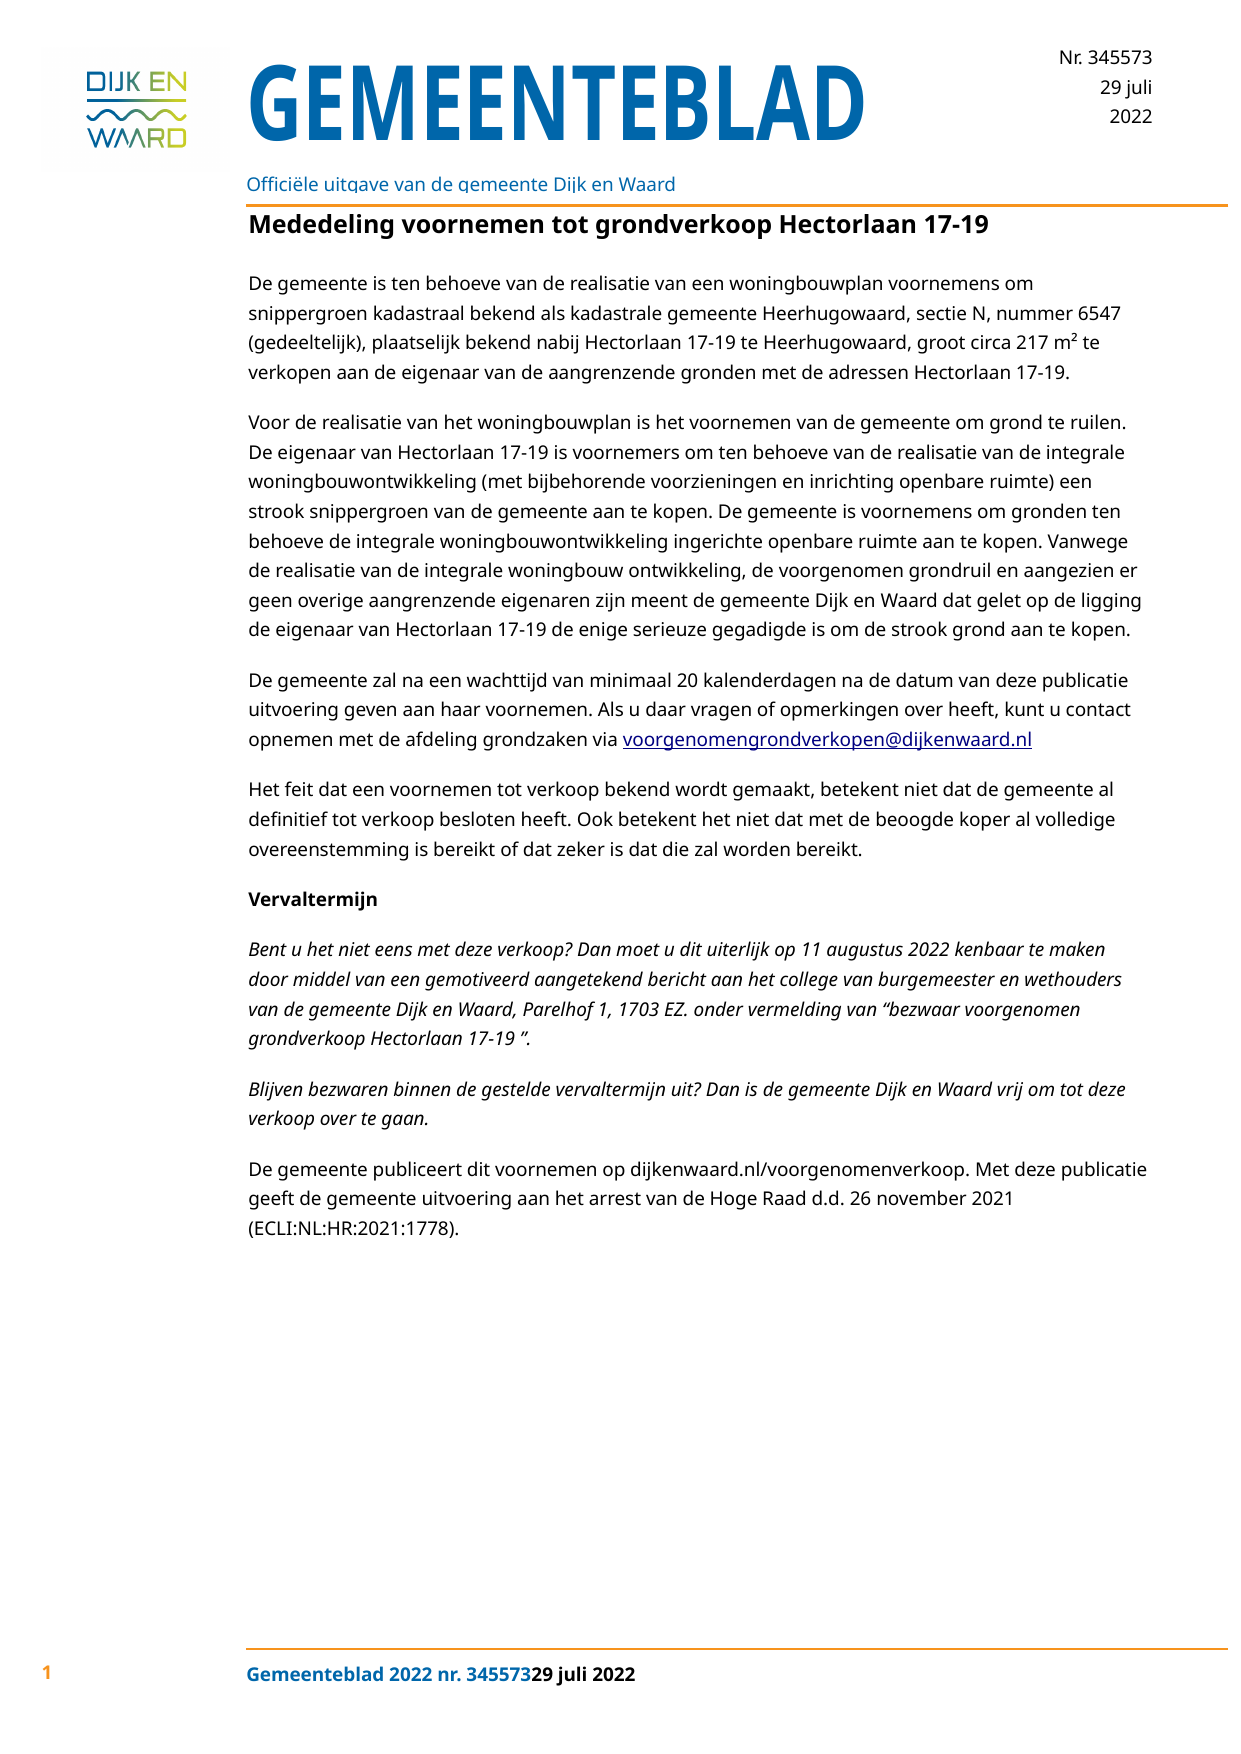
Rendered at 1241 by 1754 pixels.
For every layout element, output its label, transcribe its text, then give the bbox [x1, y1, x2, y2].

text Vervaltermijn [248, 886, 1152, 912]
text De gemeente zal na een wachttijd van minimaal 20 kalenderdagen na de datum van deze publicatie uitvoering geven aan haar voornemen. Als u daar vragen of opmerkingen over heeft, kunt u contact opnemen met de afdeling grondzaken via voorgenomengrondverkopen@dijkenwaard.nl [248, 667, 1152, 752]
text Voor de realisatie van het woningbouwplan is het voornemen van de gemeente om grond te ruilen. De eigenaar van Hectorlaan 17-19 is voornemers om ten behoeve van de realisatie van de integrale woningbouwontwikkeling (met bijbehorende voorzieningen en inrichting openbare ruimte) een strook snippergroen van de gemeente aan te kopen. De gemeente is voornemens om gronden ten behoeve de integrale woningbouwontwikkeling ingerichte openbare ruimte aan te kopen. Vanwege de realisatie van de integrale woningbouw ontwikkeling, de voorgenomen grondruil en aangezien er geen overige aangrenzende eigenaren zijn meent de gemeente Dijk en Waard dat gelet op de ligging de eigenaar van Hectorlaan 17-19 de enige serieuze gegadigde is om de strook grond aan te kopen. [248, 409, 1152, 642]
text De gemeente publiceert dit voornemen op dijkenwaard.nl/voorgenomenverkoop. Met deze publicatie geeft de gemeente uitvoering aan het arrest van de Hoge Raad d.d. 26 november 2021 (ECLI:NL:HR:2021:1778). [248, 1156, 1152, 1241]
text Bent u het niet eens met deze verkoop? Dan moet u dit uiterlijk op 11 augustus 2022 kenbaar te maken door middel van een gemotiveerd aangetekend bericht aan het college van burgemeester en wethouders van de gemeente Dijk en Waard, Parelhof 1, 1703 EZ. onder vermelding van “bezwaar voorgenomen grondverkoop Hectorlaan 17-19 ”. [248, 937, 1152, 1051]
text Mededeling voornemen tot grondverkoop Hectorlaan 17-19 [248, 207, 1152, 241]
text De gemeente is ten behoeve van de realisatie van een woningbouwplan voornemens om snippergroen kadastraal bekend als kadastrale gemeente Heerhugowaard, sectie N, nummer 6547 (gedeeltelijk), plaatselijk bekend nabij Hectorlaan 17-19 te Heerhugowaard, groot circa 217 m² te verkopen aan de eigenaar van de aangrenzende gronden met de adressen Hectorlaan 17-19. [248, 270, 1152, 385]
picture [41, 47, 231, 172]
text Het feit dat een voornemen tot verkoop bekend wordt gemaakt, betekent niet dat de gemeente al definitief tot verkoop besloten heeft. Ook betekent het niet dat met de beoogde koper al volledige overeenstemming is bereikt of dat zeker is dat die zal worden bereikt. [248, 777, 1152, 861]
text Blijven bezwaren binnen de gestelde vervaltermijn uit? Dan is de gemeente Dijk en Waard vrij om tot deze verkoop over te gaan. [248, 1076, 1152, 1131]
